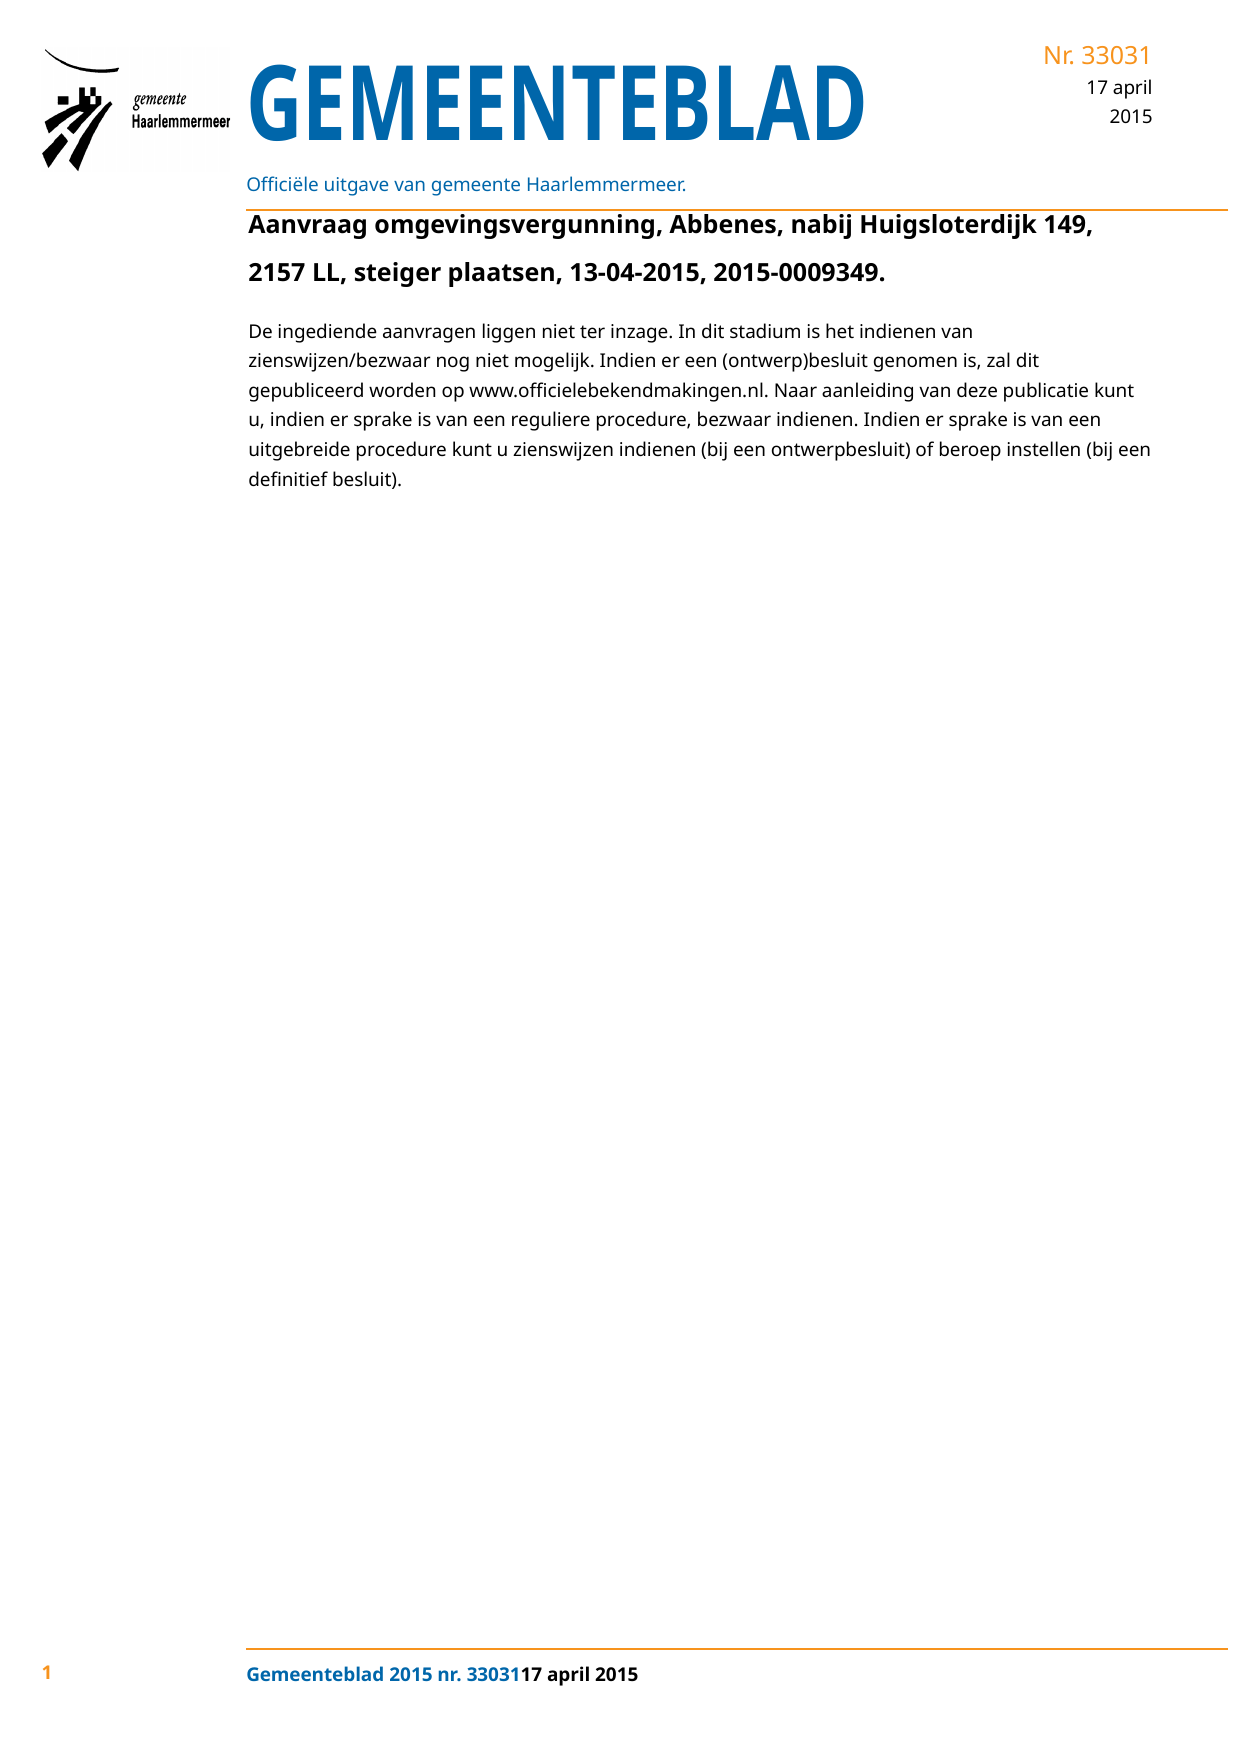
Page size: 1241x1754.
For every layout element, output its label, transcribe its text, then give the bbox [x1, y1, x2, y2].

text De ingediende aanvragen liggen niet ter inzage. In dit stadium is het indienen van zienswijzen/bezwaar nog niet mogelijk. Indien er een (ontwerp)besluit genomen is, zal dit gepubliceerd worden op www.officielebekendmakingen.nl. Naar aanleiding van deze publicatie kunt u, indien er sprake is van een reguliere procedure, bezwaar indienen. Indien er sprake is van een uitgebreide procedure kunt u zienswijzen indienen (bij een ontwerpbesluit) of beroep instellen (bij een definitief besluit). [248, 318, 1152, 492]
picture [41, 47, 231, 172]
text Aanvraag omgevingsvergunning, Abbenes, nabij Huigsloterdijk 149, 2157 LL, steiger plaatsen, 13-04-2015, 2015-0009349. [248, 211, 1152, 288]
